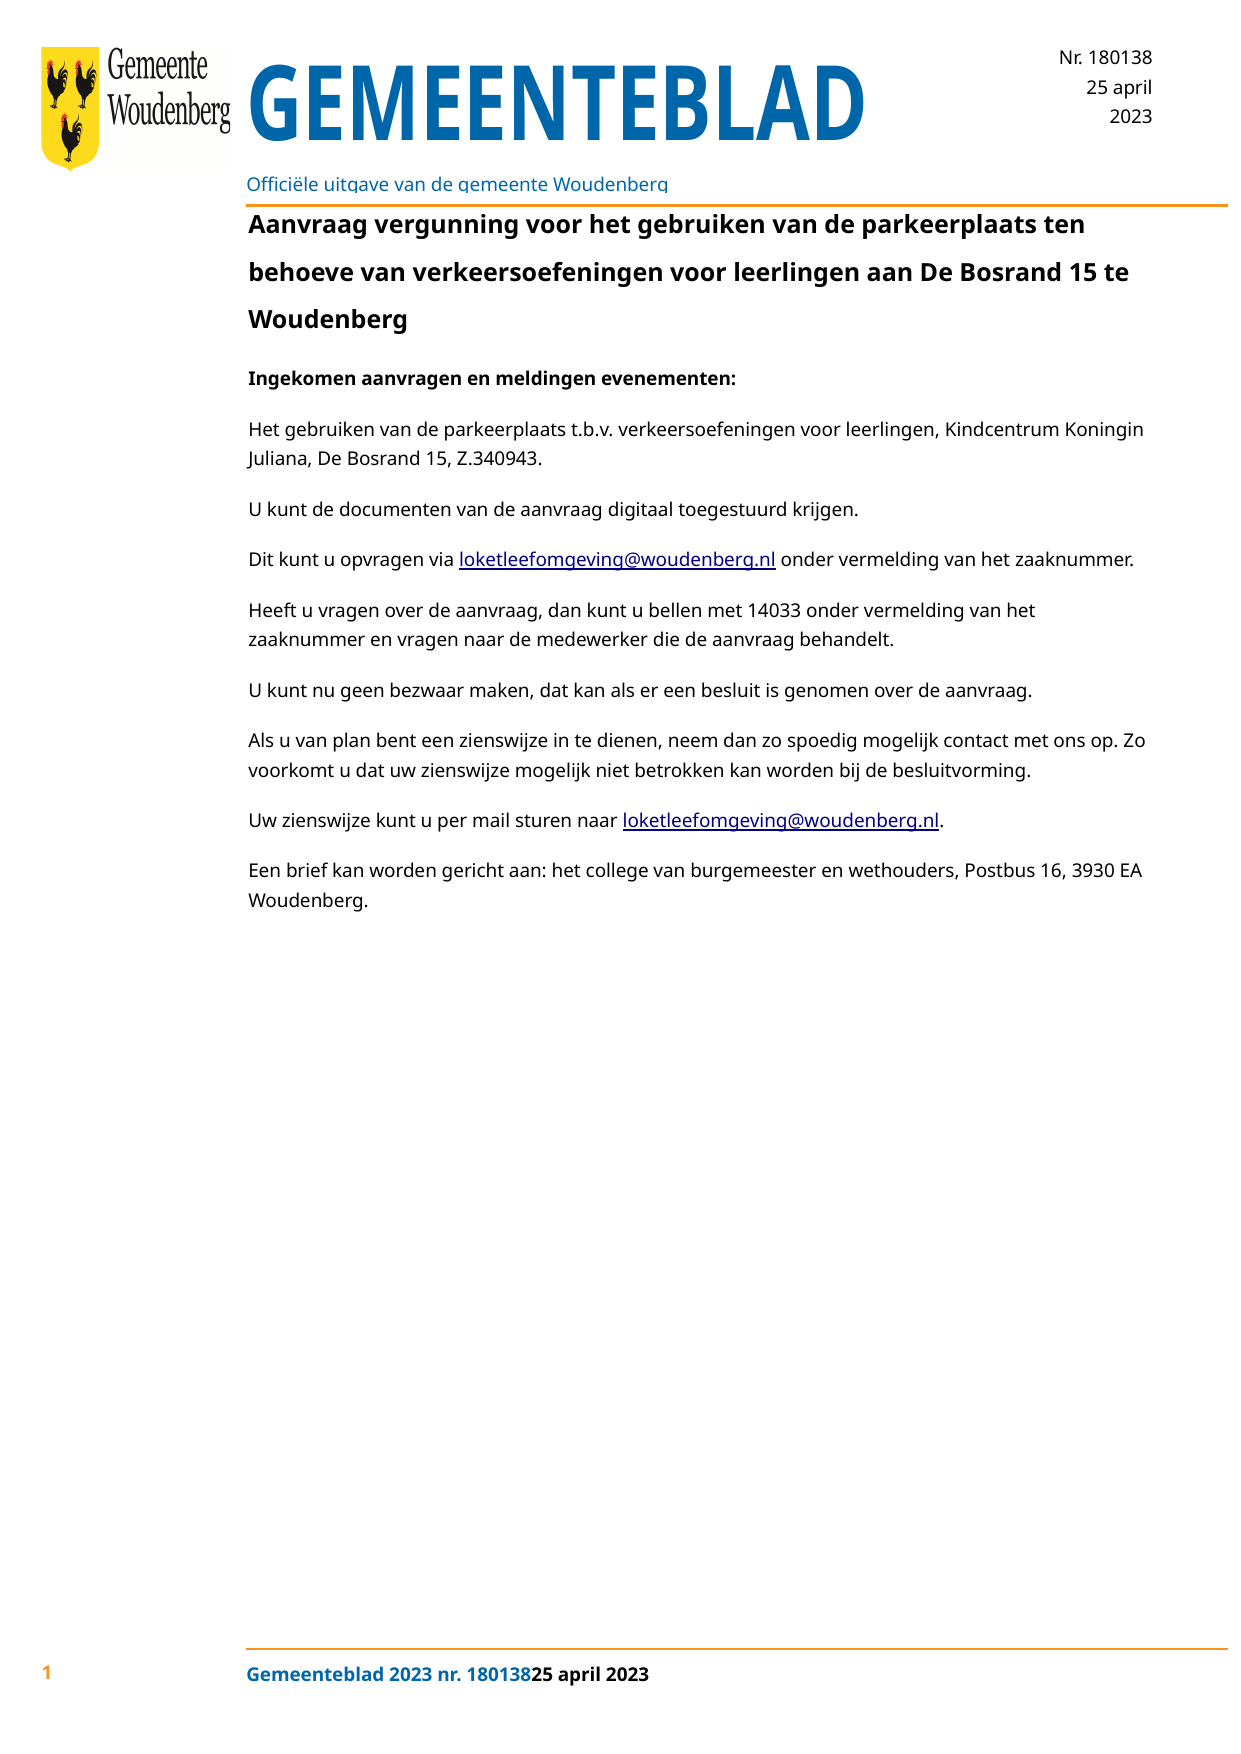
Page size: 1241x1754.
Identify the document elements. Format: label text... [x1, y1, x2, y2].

text U kunt de documenten van de aanvraag digitaal toegestuurd krijgen. [248, 496, 1152, 522]
text Uw zienswijze kunt u per mail sturen naar loketleefomgeving@woudenberg.nl. [248, 807, 1152, 833]
text Een brief kan worden gericht aan: het college van burgemeester en wethouders, Postbus 16, 3930 EA Woudenberg. [248, 858, 1152, 913]
text Het gebruiken van de parkeerplaats t.b.v. verkeersoefeningen voor leerlingen, Kindcentrum Koningin Juliana, De Bosrand 15, Z.340943. [248, 416, 1152, 471]
text Aanvraag vergunning voor het gebruiken van de parkeerplaats ten behoeve van verkeersoefeningen voor leerlingen aan De Bosrand 15 te Woudenberg [248, 207, 1152, 336]
picture [41, 47, 231, 172]
text Ingekomen aanvragen en meldingen evenementen: [248, 366, 1152, 391]
text Dit kunt u opvragen via loketleefomgeving@woudenberg.nl onder vermelding van het zaaknummer. [248, 546, 1152, 572]
text Als u van plan bent een zienswijze in te dienen, neem dan zo spoedig mogelijk contact met ons op. Zo voorkomt u dat uw zienswijze mogelijk niet betrokken kan worden bij de besluitvorming. [248, 727, 1152, 782]
text Heeft u vragen over de aanvraag, dan kunt u bellen met 14033 onder vermelding van het zaaknummer en vragen naar de medewerker die de aanvraag behandelt. [248, 597, 1152, 652]
text U kunt nu geen bezwaar maken, dat kan als er een besluit is genomen over de aanvraag. [248, 677, 1152, 702]
